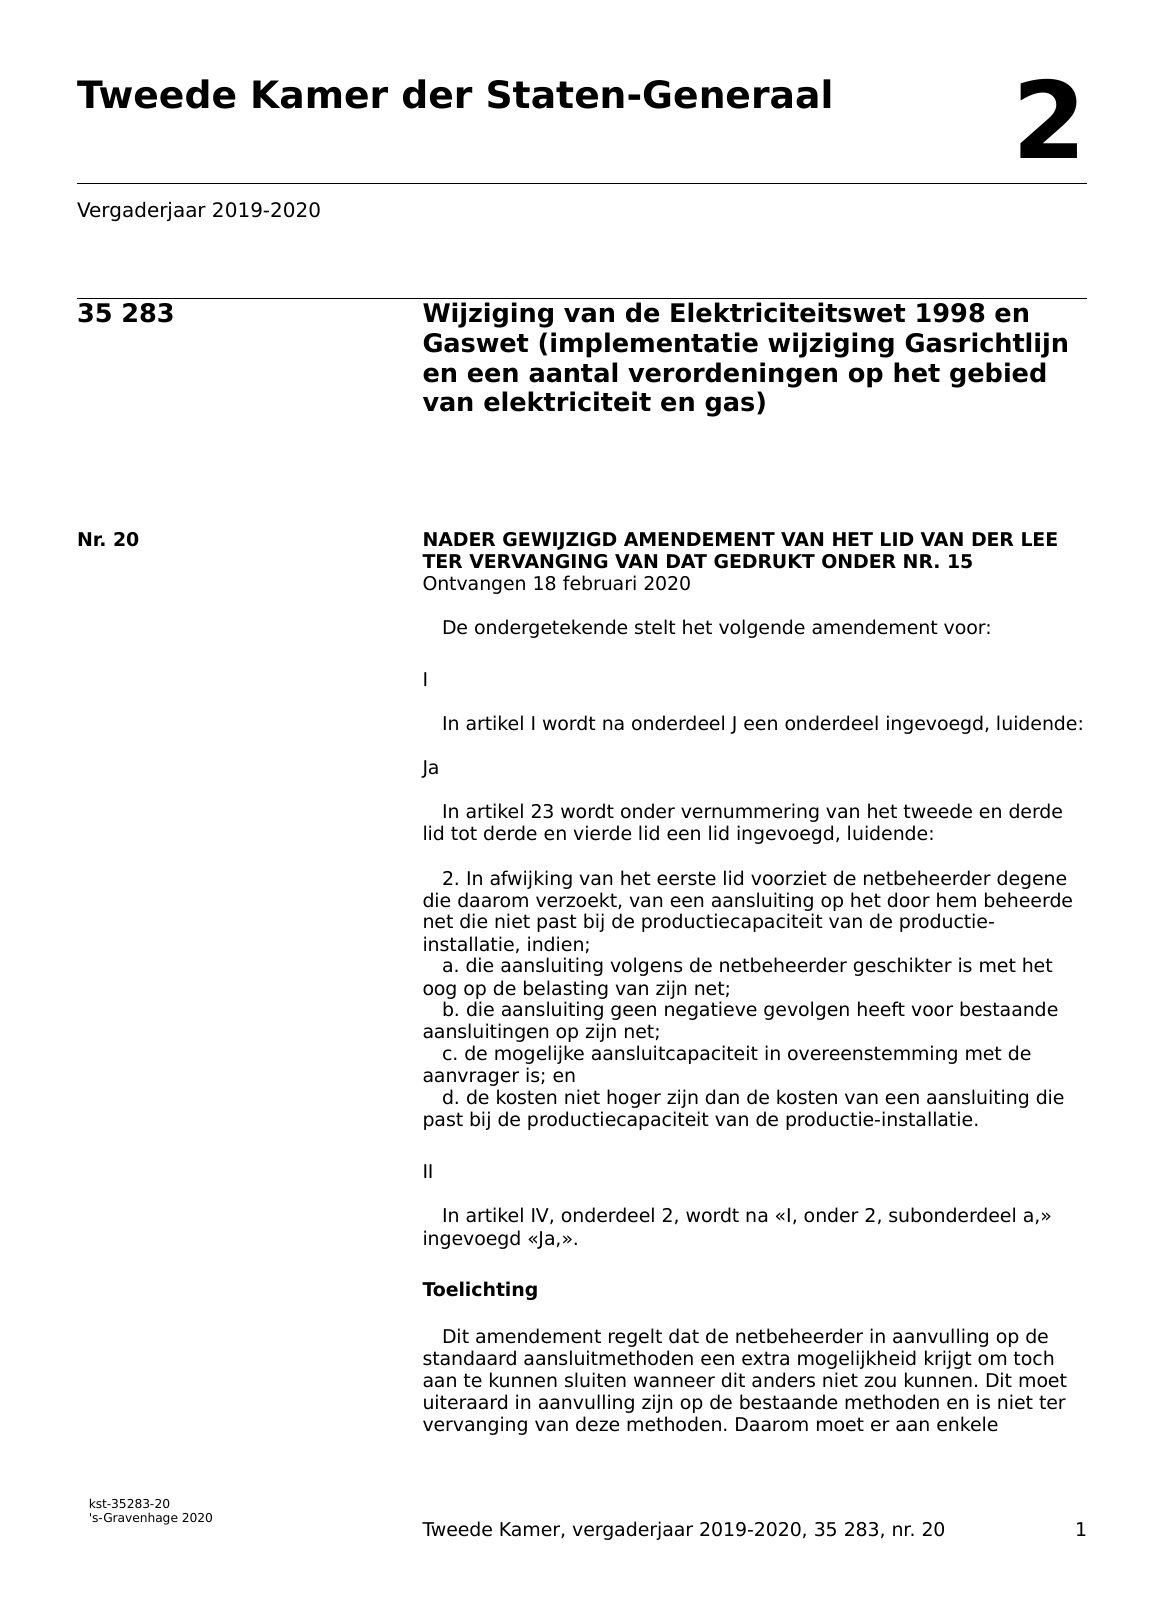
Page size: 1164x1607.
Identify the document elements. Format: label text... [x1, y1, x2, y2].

subtitle Toelichting [422, 1279, 1087, 1301]
text Dit amendement regelt dat de netbeheerder in aanvulling op de standaard aansluitmethoden een extra mogelijkheid krijgt om toch aan te kunnen sluiten wanneer dit anders niet zou kunnen. Dit moet uiteraard in aanvulling zijn op de bestaande methoden en is niet ter vervanging van deze methoden. Daarom moet er aan enkele [422, 1326, 1087, 1436]
text 's-Gravenhage 2020 [88, 1511, 323, 1525]
text b. die aansluiting geen negatieve gevolgen heeft voor bestaande aansluitingen op zijn net; [422, 999, 1087, 1043]
text c. de mogelijke aansluitcapaciteit in overeenstemming met de aanvrager is; en [422, 1043, 1087, 1087]
text In artikel I wordt na onderdeel J een onderdeel ingevoegd, luidende: [422, 713, 1087, 735]
text d. de kosten niet hoger zijn dan de kosten van een aansluiting die past bij de productiecapaciteit van de productie-installatie. [422, 1087, 1087, 1131]
subtitle I [422, 669, 1087, 691]
text a. die aansluiting volgens de netbeheerder geschikter is met het oog op de belasting van zijn net; [422, 955, 1087, 999]
text kst-35283-20 [88, 1497, 323, 1511]
text 2. In afwijking van het eerste lid voorziet de netbeheerder degene die daarom verzoekt, van een aansluiting op het door hem beheerde net die niet past bij de productiecapaciteit van de productie-installatie, indien; [422, 867, 1087, 955]
text De ondergetekende stelt het volgende amendement voor: [422, 617, 1087, 639]
subtitle Nr. 20 NADER GEWIJZIGD AMENDEMENT VAN HET LID VAN DER LEE TER VERVANGING VAN DAT GEDRUKT ONDER NR. 15 [77, 529, 1087, 573]
table_header 2 [886, 59, 1087, 183]
subtitle II [422, 1161, 1087, 1183]
table_cell Vergaderjaar 2019-2020 [77, 184, 1087, 298]
text Ontvangen 18 februari 2020 [422, 573, 1087, 595]
text In artikel IV, onderdeel 2, wordt na «I, onder 2, subonderdeel a,» ingevoegd «Ja,». [422, 1205, 1087, 1249]
subtitle 35 283 Wijziging van de Elektriciteitswet 1998 en Gaswet (implementatie wijziging Gasrichtlijn en een aantal verordeningen op het gebied van elektriciteit en gas) [77, 299, 1087, 418]
table_header Tweede Kamer der Staten-Generaal [77, 59, 886, 183]
text In artikel 23 wordt onder vernummering van het tweede en derde lid tot derde en vierde lid een lid ingevoegd, luidende: [422, 801, 1087, 845]
text Ja [422, 757, 1087, 779]
